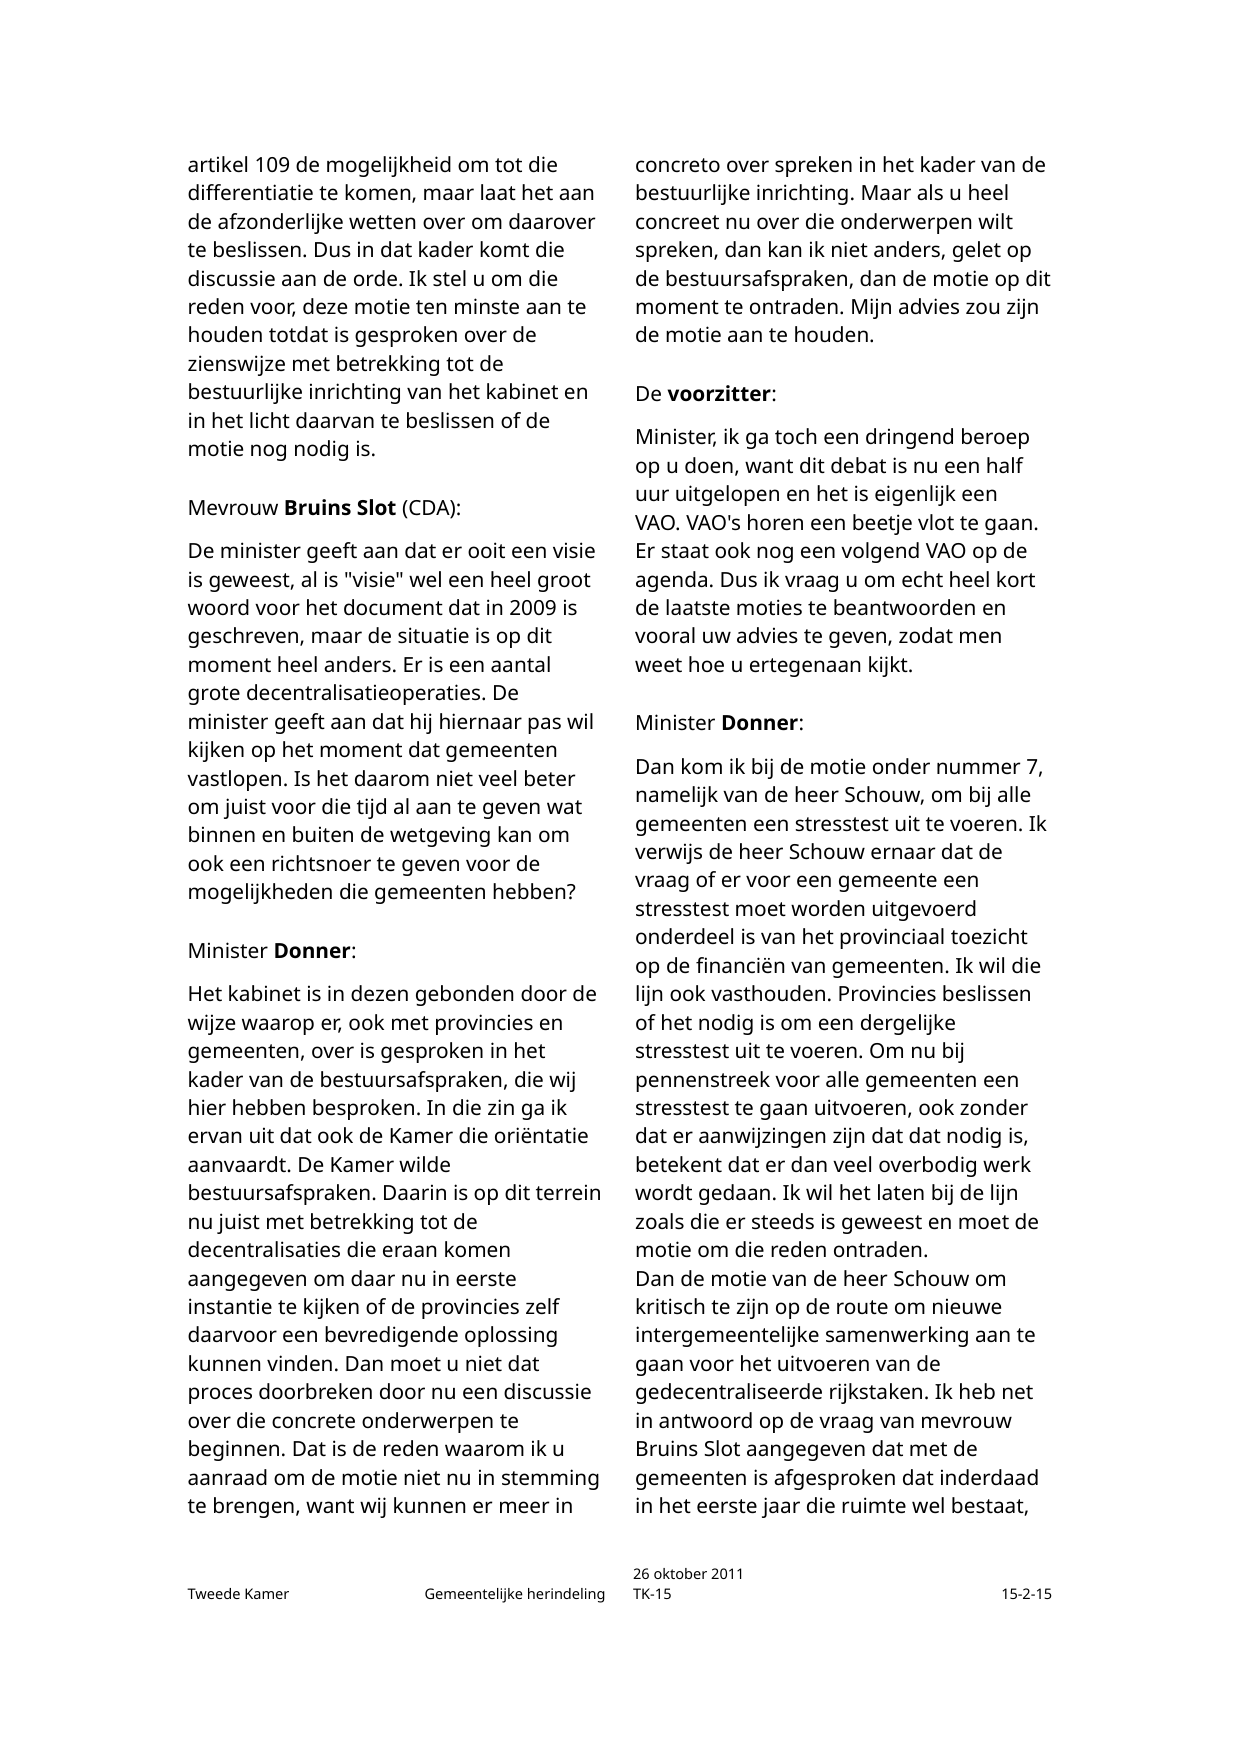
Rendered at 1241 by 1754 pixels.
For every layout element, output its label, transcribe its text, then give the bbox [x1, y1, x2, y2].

text Minister Donner: [635, 708, 1053, 737]
text De minister geeft aan dat er ooit een visie is geweest, al is "visie" wel een heel groot woord voor het document dat in 2009 is geschreven, maar de situatie is op dit moment heel anders. Er is een aantal grote decentralisatieoperaties. De minister geeft aan dat hij hiernaar pas wil kijken op het moment dat gemeenten vastlopen. Is het daarom niet veel beter om juist voor die tijd al aan te geven wat binnen en buiten de wetgeving kan om ook een richtsnoer te geven voor de mogelijkheden die gemeenten hebben? [187, 536, 605, 906]
text Dan kom ik bij de motie onder nummer 7, namelijk van de heer Schouw, om bij alle gemeenten een stresstest uit te voeren. Ik verwijs de heer Schouw ernaar dat de vraag of er voor een gemeente een stresstest moet worden uitgevoerd onderdeel is van het provinciaal toezicht op de financiën van gemeenten. Ik wil die lijn ook vasthouden. Provincies beslissen of het nodig is om een dergelijke stresstest uit te voeren. Om nu bij pennenstreek voor alle gemeenten een stresstest te gaan uitvoeren, ook zonder dat er aanwijzingen zijn dat dat nodig is, betekent dat er dan veel overbodig werk wordt gedaan. Ik wil het laten bij de lijn zoals die er steeds is geweest en moet de motie om die reden ontraden. [635, 752, 1053, 1264]
text Het kabinet is in dezen gebonden door de wijze waarop er, ook met provincies en gemeenten, over is gesproken in het kader van de bestuursafspraken, die wij hier hebben besproken. In die zin ga ik ervan uit dat ook de Kamer die oriëntatie aanvaardt. De Kamer wilde bestuursafspraken. Daarin is op dit terrein nu juist met betrekking tot de decentralisaties die eraan komen aangegeven om daar nu in eerste instantie te kijken of de provincies zelf daarvoor een bevredigende oplossing kunnen vinden. Dan moet u niet dat proces doorbreken door nu een discussie over die concrete onderwerpen te beginnen. Dat is de reden waarom ik u aanraad om de motie niet nu in stemming te brengen, want wij kunnen er meer in [187, 979, 605, 1520]
text Mevrouw Bruins Slot (CDA): [187, 493, 605, 521]
text Minister, ik ga toch een dringend beroep op u doen, want dit debat is nu een half uur uitgelopen en het is eigenlijk een VAO. VAO's horen een beetje vlot te gaan. Er staat ook nog een volgend VAO op de agenda. Dus ik vraag u om echt heel kort de laatste moties te beantwoorden en vooral uw advies te geven, zodat men weet hoe u ertegenaan kijkt. [635, 422, 1053, 678]
text concreto over spreken in het kader van de bestuurlijke inrichting. Maar als u heel concreet nu over die onderwerpen wilt spreken, dan kan ik niet anders, gelet op de bestuursafspraken, dan de motie op dit moment te ontraden. Mijn advies zou zijn de motie aan te houden. [635, 150, 1053, 349]
text De voorzitter: [635, 379, 1053, 407]
text Dan de motie van de heer Schouw om kritisch te zijn op de route om nieuwe intergemeentelijke samenwerking aan te gaan voor het uitvoeren van de gedecentraliseerde rijkstaken. Ik heb net in antwoord op de vraag van mevrouw Bruins Slot aangegeven dat met de gemeenten is afgesproken dat inderdaad in het eerste jaar die ruimte wel bestaat, [635, 1264, 1053, 1520]
text artikel 109 de mogelijkheid om tot die differentiatie te komen, maar laat het aan de afzonderlijke wetten over om daarover te beslissen. Dus in dat kader komt die discussie aan de orde. Ik stel u om die reden voor, deze motie ten minste aan te houden totdat is gesproken over de zienswijze met betrekking tot de bestuurlijke inrichting van het kabinet en in het licht daarvan te beslissen of de motie nog nodig is. [187, 150, 605, 463]
text Minister Donner: [187, 936, 605, 964]
